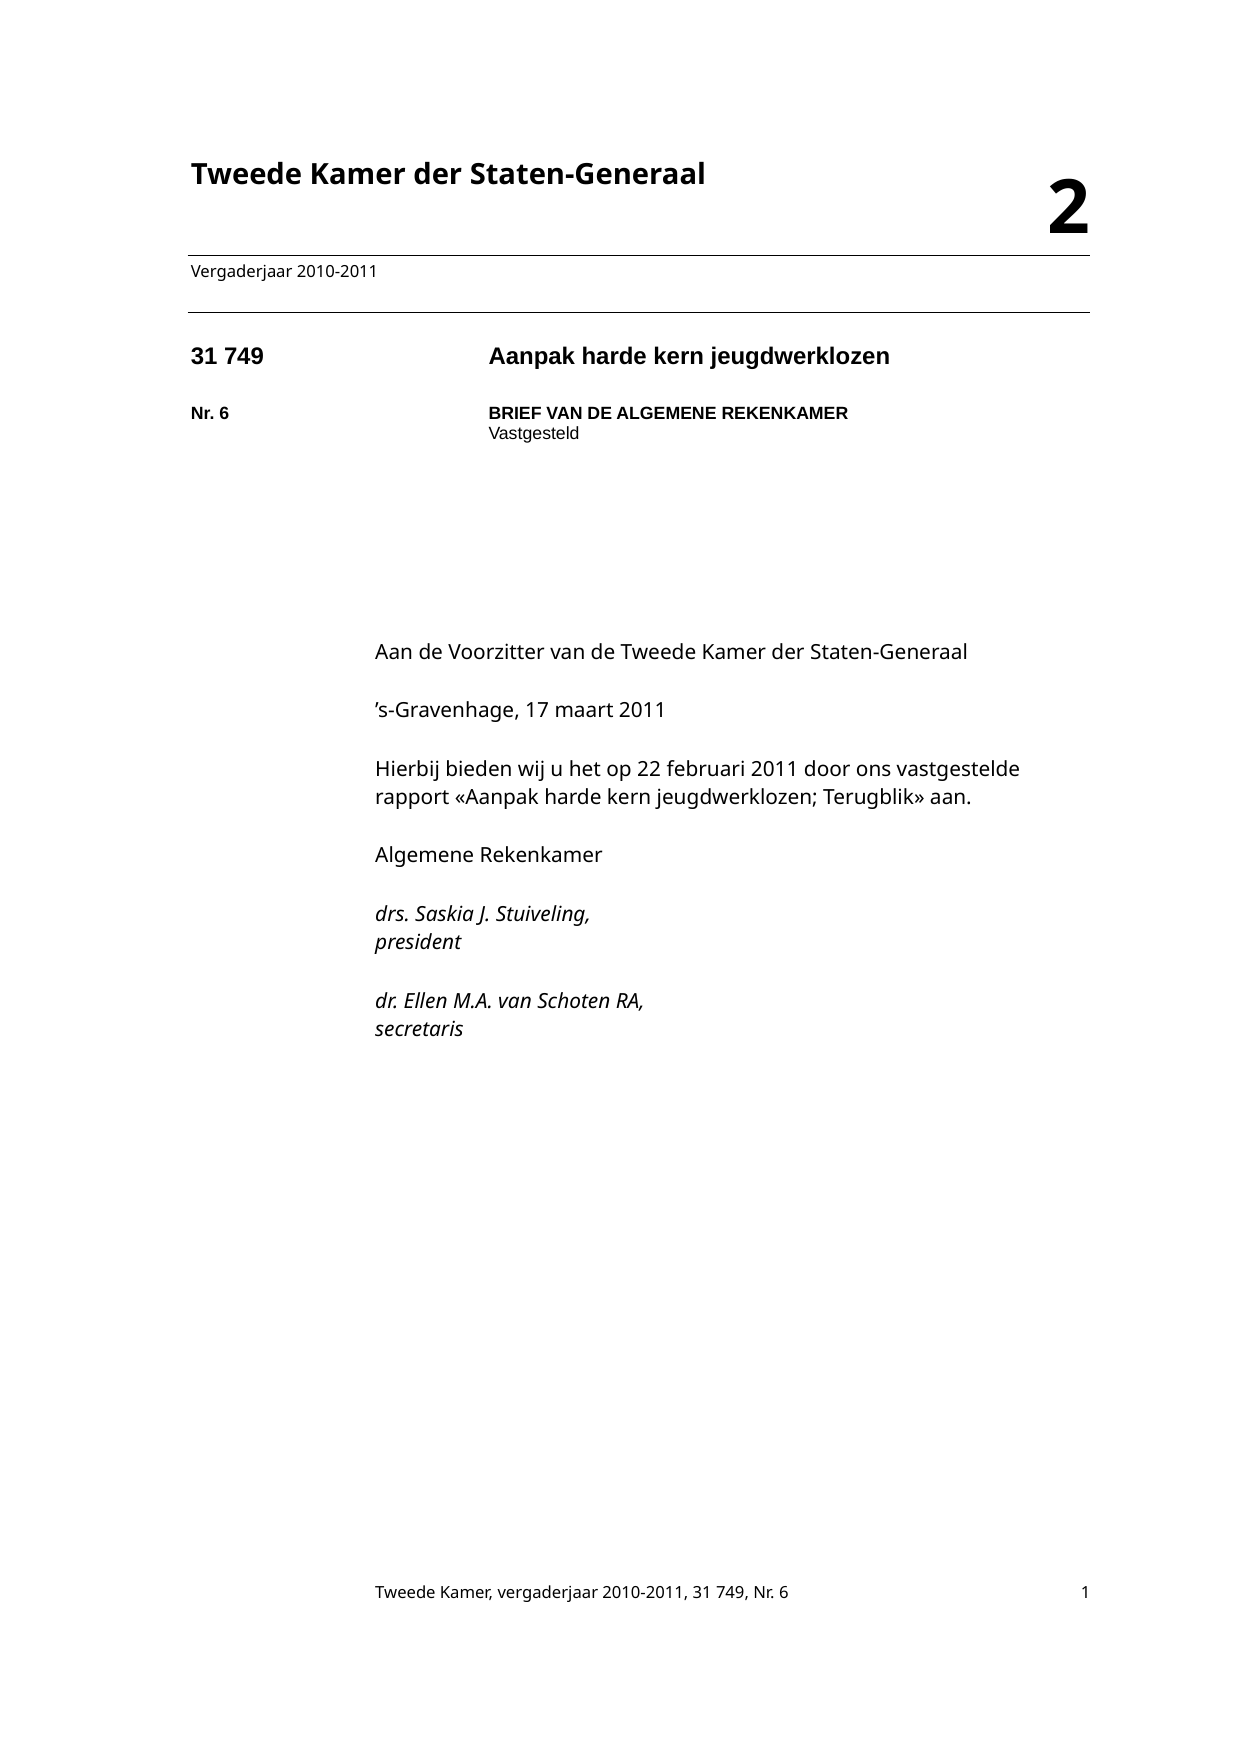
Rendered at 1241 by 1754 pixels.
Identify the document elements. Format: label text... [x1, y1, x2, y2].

table_header Tweede Kamer der Staten-Generaal [188, 150, 909, 255]
table_cell Nr. 6 [188, 399, 485, 518]
text president [375, 927, 1090, 956]
text Hierbij bieden wij u het op 22 februari 2011 door ons vastgestelde rapport «Aanpak harde kern jeugdwerklozen; Terugblik» aan. [375, 754, 1090, 811]
table_cell [485, 256, 1090, 312]
text dr. Ellen M.A. van Schoten RA, [375, 986, 1090, 1014]
table_cell Vergaderjaar 2010-2011 [188, 256, 485, 312]
table_cell BRIEF VAN DE ALGEMENE REKENKAMER Vastgesteld [485, 399, 1090, 518]
text ’s-Gravenhage, 17 maart 2011 [375, 695, 1090, 724]
table_cell [485, 313, 1090, 339]
table_header 2 [910, 150, 1090, 255]
table_cell [188, 313, 485, 339]
table_cell 31 749 [188, 339, 485, 399]
text drs. Saskia J. Stuiveling, [375, 899, 1090, 927]
table_cell Aanpak harde kern jeugdwerklozen [485, 339, 1090, 399]
text secretaris [375, 1014, 1090, 1043]
text Algemene Rekenkamer [375, 841, 1090, 869]
text Aan de Voorzitter van de Tweede Kamer der Staten-Generaal [375, 637, 1090, 665]
